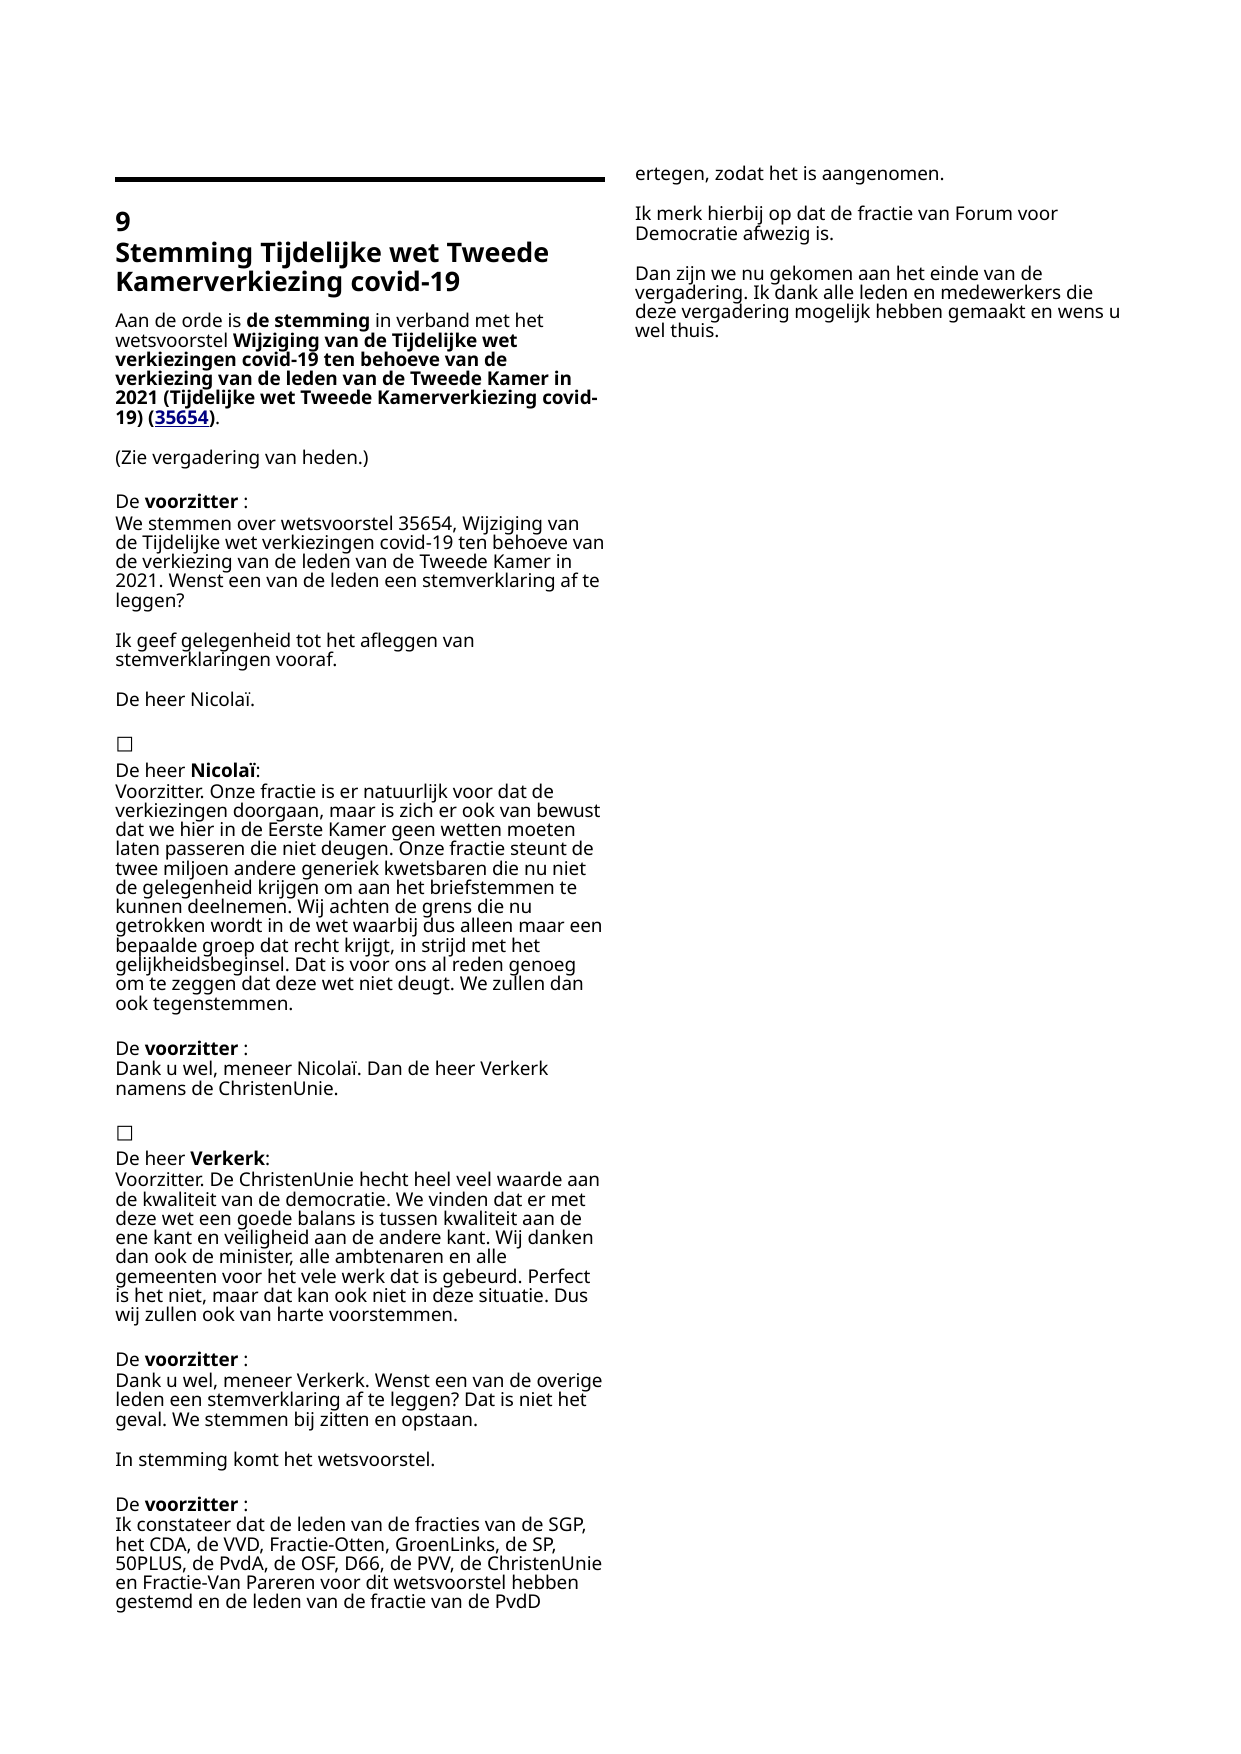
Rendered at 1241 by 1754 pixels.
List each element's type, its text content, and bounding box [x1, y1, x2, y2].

text Aan de orde is de stemming in verband met het wetsvoorstel Wijziging van de Tijdelijke wet verkiezingen covid-19 ten behoeve van de verkiezing van de leden van de Tweede Kamer in 2021 (Tijdelijke wet Tweede Kamerverkiezing covid-19) (35654). [115, 312, 605, 428]
text ⬜ [115, 731, 605, 757]
text 9 [115, 203, 605, 239]
text De voorzitter : [115, 1035, 605, 1060]
text We stemmen over wetsvoorstel 35654, Wijziging van de Tijdelijke wet verkiezingen covid-19 ten behoeve van de verkiezing van de leden van de Tweede Kamer in 2021. Wenst een van de leden een stemverklaring af te leggen? [115, 514, 605, 611]
text Dank u wel, meneer Nicolaï. Dan de heer Verkerk namens de ChristenUnie. [115, 1060, 605, 1099]
text De heer Verkerk: [115, 1146, 605, 1171]
text In stemming komt het wetsvoorstel. [115, 1451, 605, 1470]
text De voorzitter : [115, 1346, 605, 1372]
text Voorzitter. Onze fractie is er natuurlijk voor dat de verkiezingen doorgaan, maar is zich er ook van bewust dat we hier in de Eerste Kamer geen wetten moeten laten passeren die niet deugen. Onze fractie steunt de twee miljoen andere generiek kwetsbaren die nu niet de gelegenheid krijgen om aan het briefstemmen te kunnen deelnemen. Wij achten de grens die nu getrokken wordt in de wet waarbij dus alleen maar een bepaalde groep dat recht krijgt, in strijd met het gelijkheidsbeginsel. Dat is voor ons al reden genoeg om te zeggen dat deze wet niet deugt. We zullen dan ook tegenstemmen. [115, 783, 605, 1014]
text ⬜ [115, 1120, 605, 1146]
text Dank u wel, meneer Verkerk. Wenst een van de overige leden een stemverklaring af te leggen? Dat is niet het geval. We stemmen bij zitten en opstaan. [115, 1372, 605, 1430]
text Dan zijn we nu gekomen aan het einde van de vergadering. Ik dank alle leden en medewerkers die deze vergadering mogelijk hebben gemaakt en wens u wel thuis. [635, 265, 1125, 342]
text De voorzitter : [115, 489, 605, 514]
text Voorzitter. De ChristenUnie hecht heel veel waarde aan de kwaliteit van de democratie. We vinden dat er met deze wet een goede balans is tussen kwaliteit aan de ene kant en veiligheid aan de andere kant. Wij danken dan ook de minister, alle ambtenaren en alle gemeenten voor het vele werk dat is gebeurd. Perfect is het niet, maar dat kan ook niet in deze situatie. Dus wij zullen ook van harte voorstemmen. [115, 1171, 605, 1325]
text Stemming Tijdelijke wet Tweede Kamerverkiezing covid-19 [115, 239, 605, 312]
text De voorzitter : [115, 1491, 605, 1516]
text Ik geef gelegenheid tot het afleggen van stemverklaringen vooraf. [115, 632, 605, 670]
text Ik merk hierbij op dat de fractie van Forum voor Democratie afwezig is. [635, 205, 1125, 244]
text De heer Nicolaï. [115, 691, 605, 710]
text ertegen, zodat het is aangenomen. [635, 165, 1125, 184]
text De heer Nicolaï: [115, 757, 605, 783]
text Ik constateer dat de leden van de fracties van de SGP, het CDA, de VVD, Fractie-Otten, GroenLinks, de SP, 50PLUS, de PvdA, de OSF, D66, de PVV, de ChristenUnie en Fractie-Van Pareren voor dit wetsvoorstel hebben gestemd en de leden van de fractie van de PvdD [115, 1516, 605, 1613]
text (Zie vergadering van heden.) [115, 449, 605, 468]
